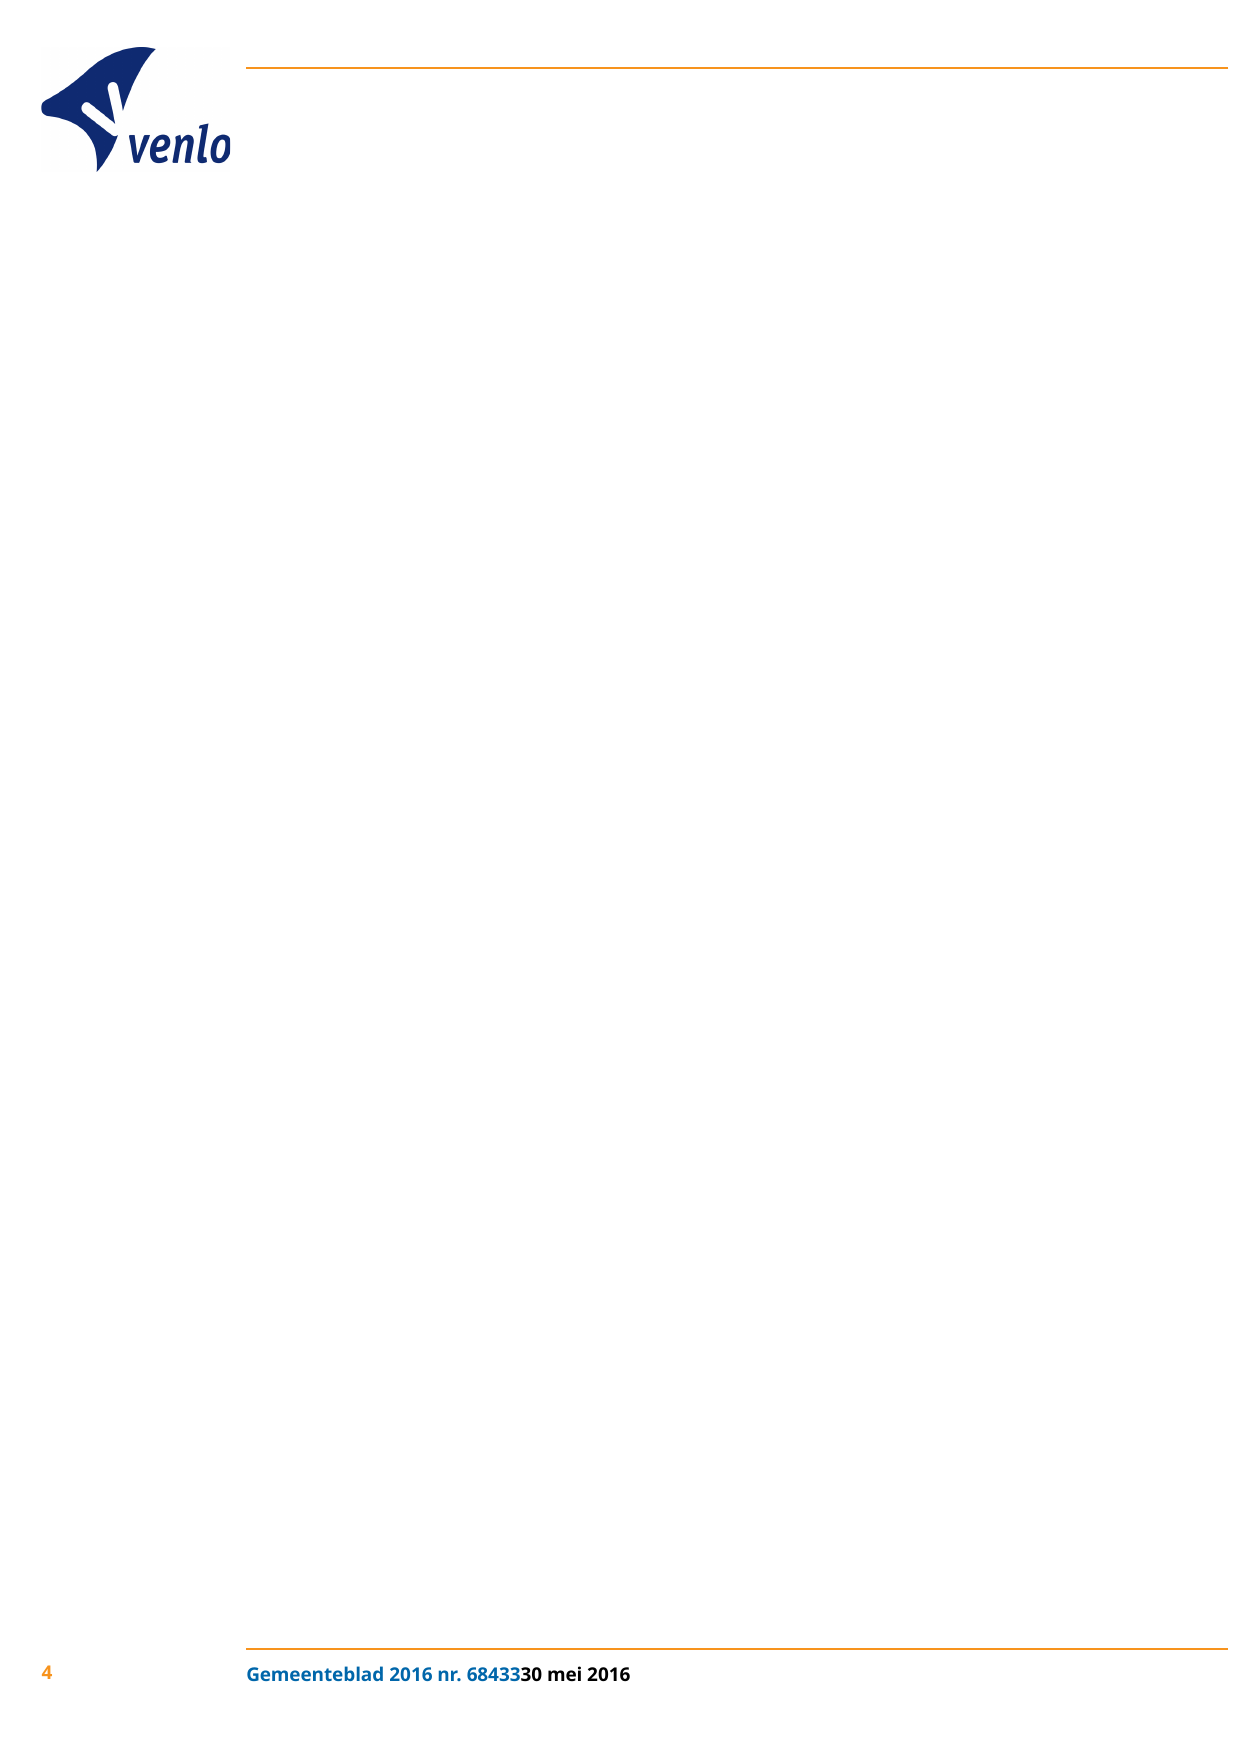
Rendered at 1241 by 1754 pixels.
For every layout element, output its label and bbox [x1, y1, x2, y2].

picture [41, 47, 231, 172]
